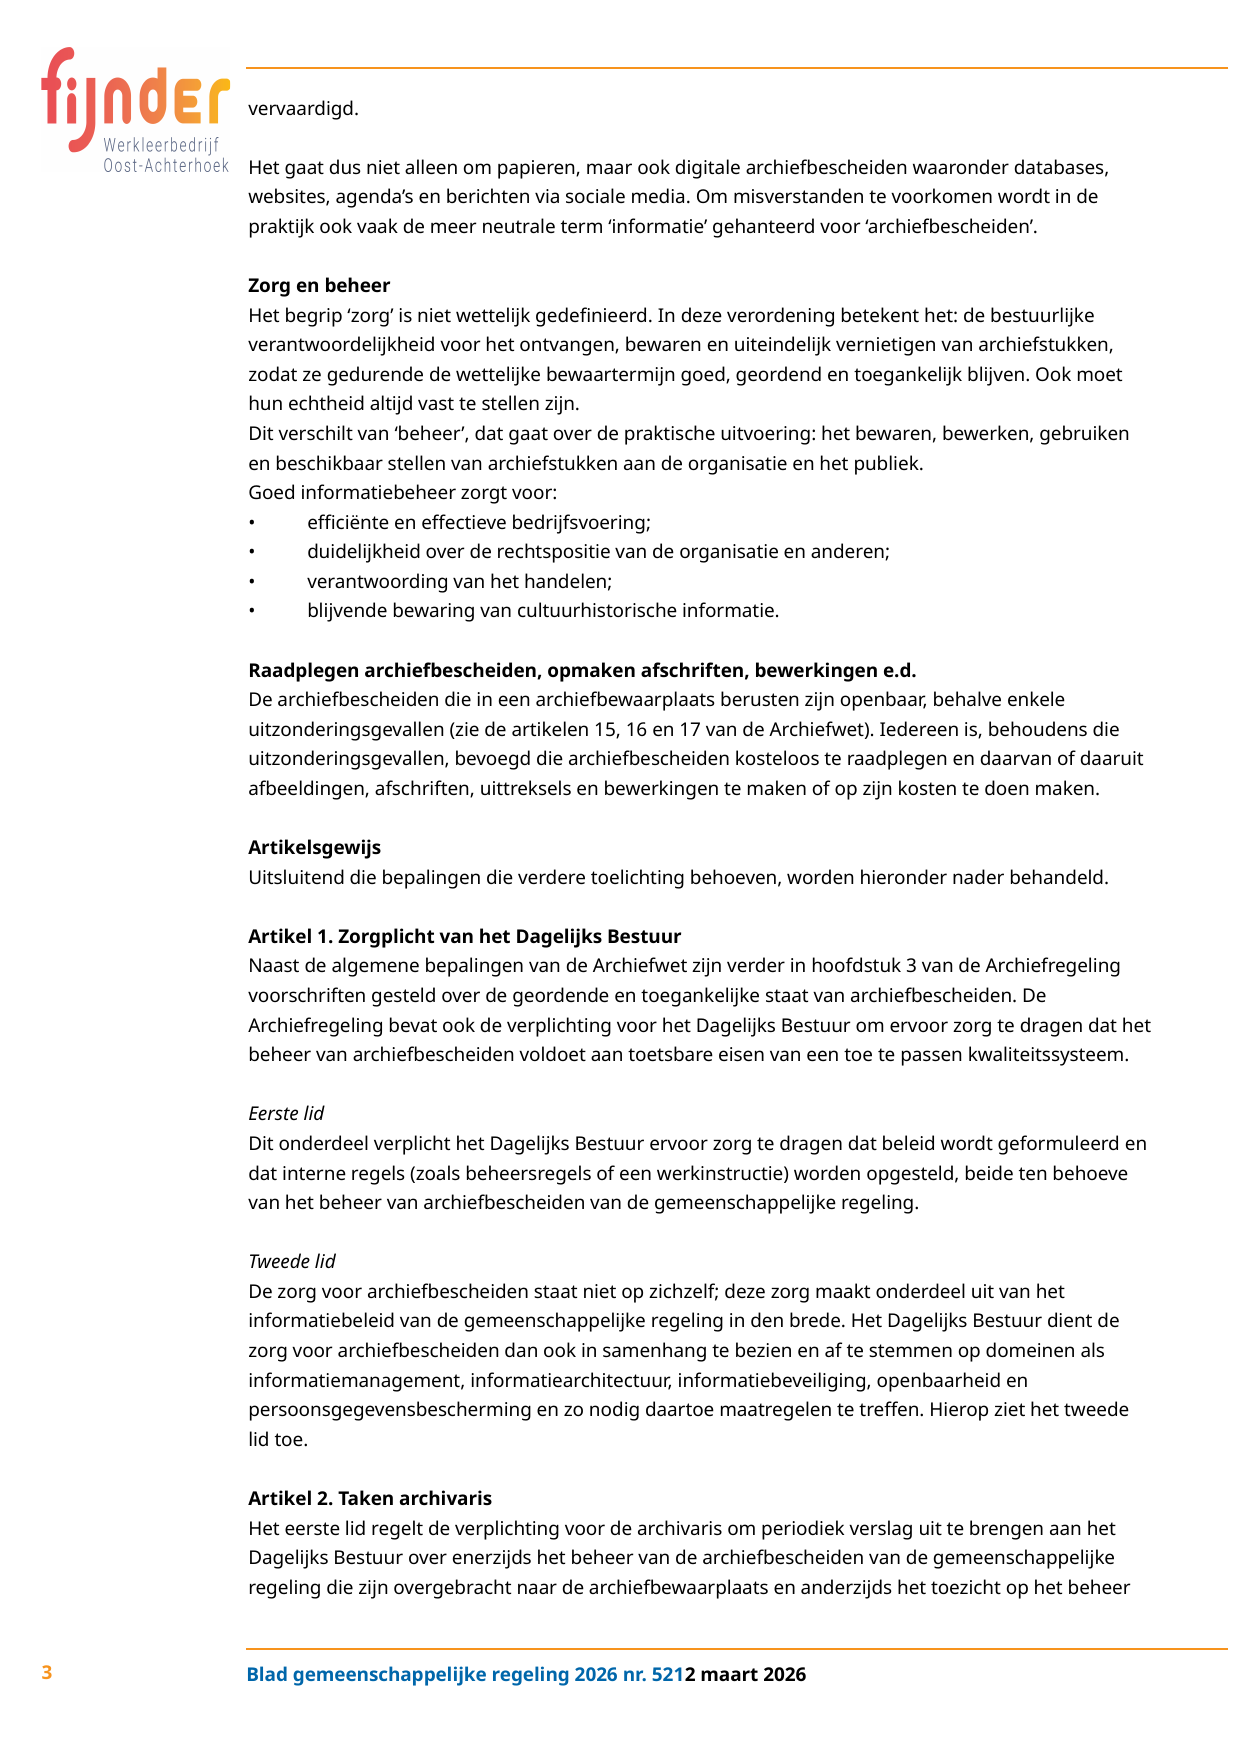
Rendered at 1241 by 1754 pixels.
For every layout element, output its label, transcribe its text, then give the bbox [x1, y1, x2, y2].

text Uitsluitend die bepalingen die verdere toelichting behoeven, worden hieronder nader behandeld. [248, 864, 1152, 890]
list blijvende bewaring van cultuurhistorische informatie. [248, 598, 1152, 623]
list duidelijkheid over de rechtspositie van de organisatie en anderen; [248, 538, 1152, 564]
picture [41, 47, 231, 172]
list verantwoording van het handelen; [248, 568, 1152, 594]
text Naast de algemene bepalingen van de Archiefwet zijn verder in hoofdstuk 3 van de Archiefregeling voorschriften gesteld over de geordende en toegankelijke staat van archiefbescheiden. De Archiefregeling bevat ook de verplichting voor het Dagelijks Bestuur om ervoor zorg te dragen dat het beheer van archiefbescheiden voldoet aan toetsbare eisen van een toe te passen kwaliteitssysteem. [248, 953, 1152, 1067]
text Goed informatiebeheer zorgt voor: [248, 479, 1152, 505]
text Het eerste lid regelt de verplichting voor de archivaris om periodiek verslag uit te brengen aan het Dagelijks Bestuur over enerzijds het beheer van de archiefbescheiden van de gemeenschappelijke regeling die zijn overgebracht naar de archiefbewaarplaats en anderzijds het toezicht op het beheer [248, 1515, 1152, 1600]
text Artikel 2. Taken archivaris [248, 1485, 1152, 1511]
text Dit verschilt van ‘beheer’, dat gaat over de praktische uitvoering: het bewaren, bewerken, gebruiken en beschikbaar stellen van archiefstukken aan de organisatie en het publiek. [248, 420, 1152, 476]
text Zorg en beheer [248, 272, 1152, 298]
text vervaardigd. [248, 95, 1152, 121]
text Raadplegen archiefbescheiden, opmaken afschriften, bewerkingen e.d. [248, 657, 1152, 683]
text De zorg voor archiefbescheiden staat niet op zichzelf; deze zorg maakt onderdeel uit van het informatiebeleid van de gemeenschappelijke regeling in den brede. Het Dagelijks Bestuur dient de zorg voor archiefbescheiden dan ook in samenhang te bezien en af te stemmen op domeinen als informatiemanagement, informatiearchitectuur, informatiebeveiliging, openbaarheid en persoonsgegevensbescherming en zo nodig daartoe maatregelen te treffen. Hierop ziet het tweede lid toe. [248, 1278, 1152, 1452]
text Tweede lid [248, 1248, 1152, 1274]
list efficiënte en effectieve bedrijfsvoering; [248, 509, 1152, 535]
text Artikel 1. Zorgplicht van het Dagelijks Bestuur [248, 923, 1152, 949]
text Eerste lid [248, 1101, 1152, 1126]
text De archiefbescheiden die in een archiefbewaarplaats berusten zijn openbaar, behalve enkele uitzonderingsgevallen (zie de artikelen 15, 16 en 17 van de Archiefwet). Iedereen is, behoudens die uitzonderingsgevallen, bevoegd die archiefbescheiden kosteloos te raadplegen en daarvan of daaruit afbeeldingen, afschriften, uittreksels en bewerkingen te maken of op zijn kosten te doen maken. [248, 686, 1152, 801]
text Het begrip ‘zorg’ is niet wettelijk gedefinieerd. In deze verordening betekent het: de bestuurlijke verantwoordelijkheid voor het ontvangen, bewaren en uiteindelijk vernietigen van archiefstukken, zodat ze gedurende de wettelijke bewaartermijn goed, geordend en toegankelijk blijven. Ook moet hun echtheid altijd vast te stellen zijn. [248, 302, 1152, 416]
text Artikelsgewijs [248, 834, 1152, 860]
text Dit onderdeel verplicht het Dagelijks Bestuur ervoor zorg te dragen dat beleid wordt geformuleerd en dat interne regels (zoals beheersregels of een werkinstructie) worden opgesteld, beide ten behoeve van het beheer van archiefbescheiden van de gemeenschappelijke regeling. [248, 1130, 1152, 1215]
text Het gaat dus niet alleen om papieren, maar ook digitale archiefbescheiden waaronder databases, websites, agenda’s en berichten via sociale media. Om misverstanden te voorkomen wordt in de praktijk ook vaak de meer neutrale term ‘informatie’ gehanteerd voor ‘archiefbescheiden’. [248, 154, 1152, 239]
